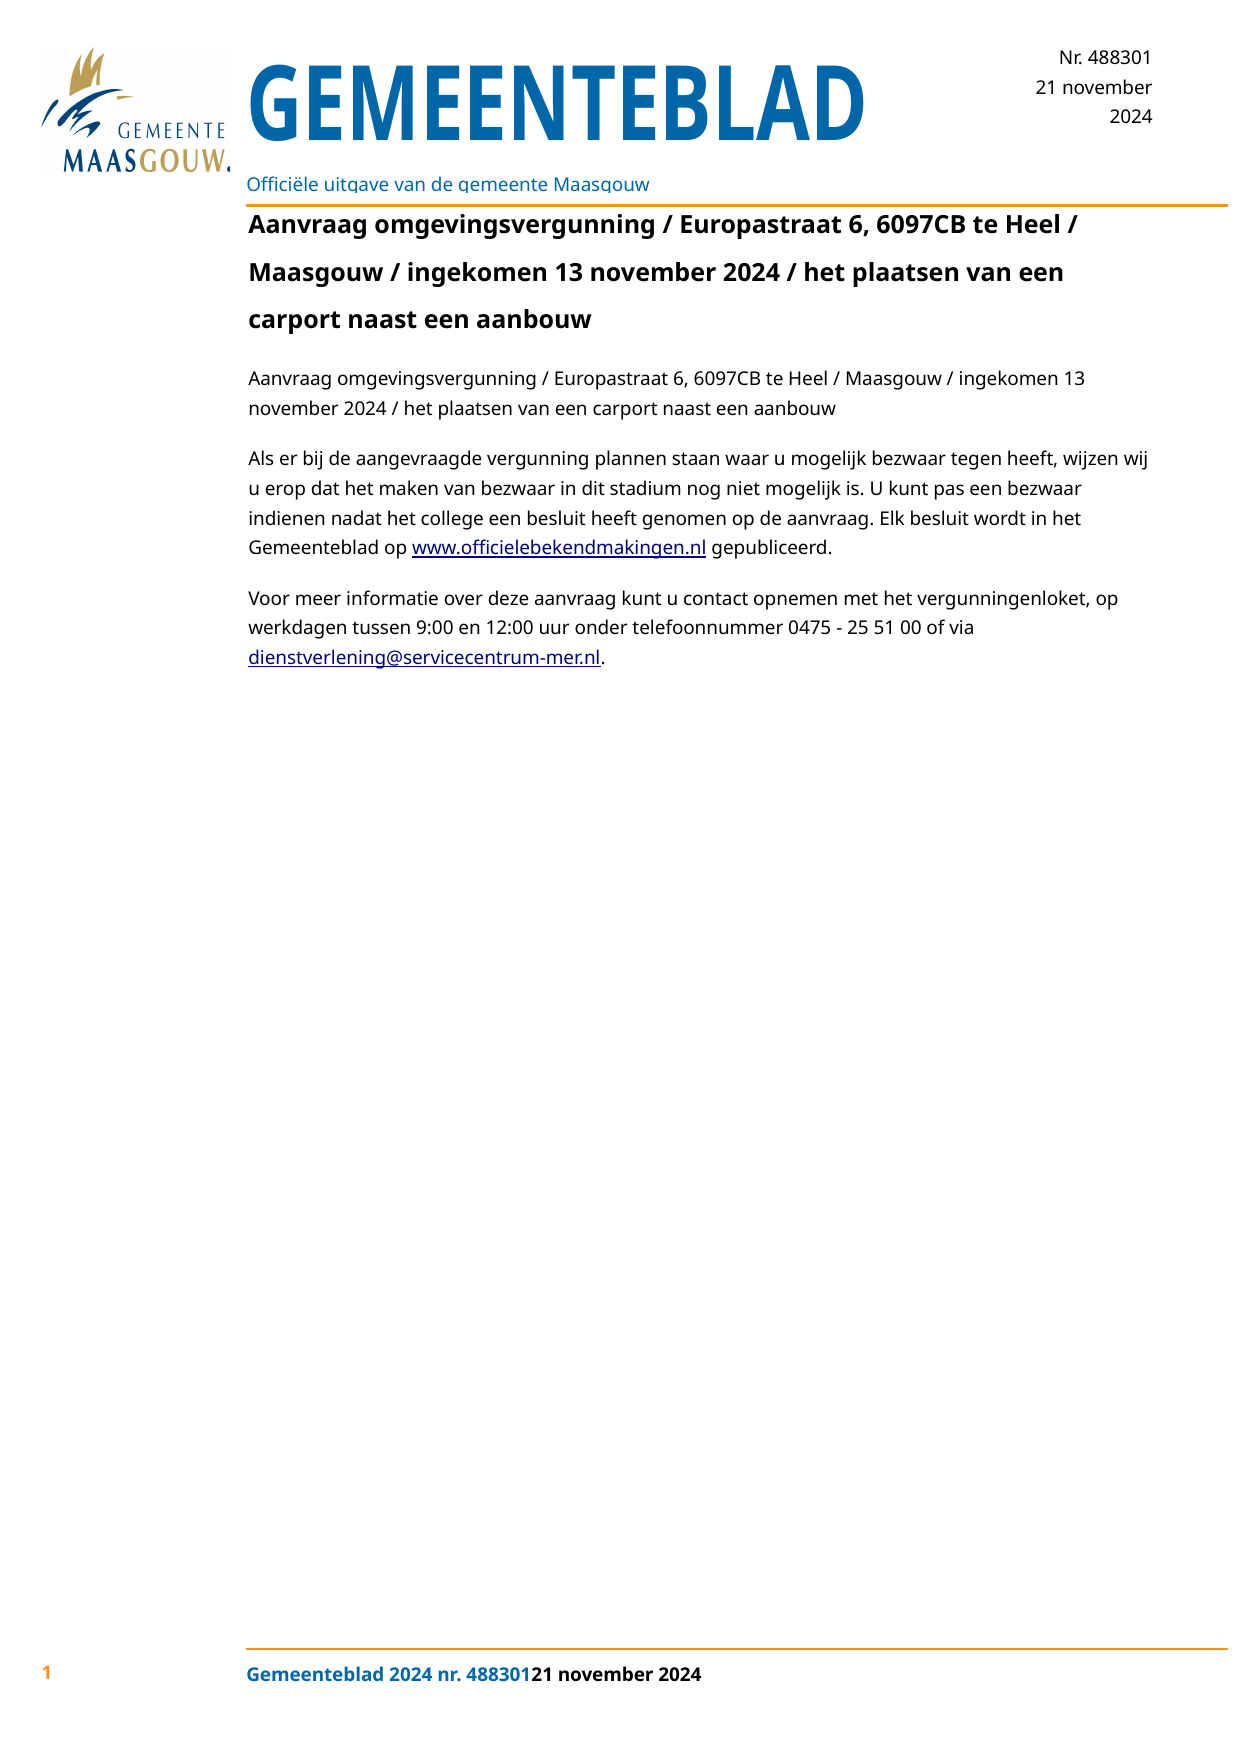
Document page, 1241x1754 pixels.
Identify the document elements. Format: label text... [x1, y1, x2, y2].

text Aanvraag omgevingsvergunning / Europastraat 6, 6097CB te Heel / Maasgouw / ingekomen 13 november 2024 / het plaatsen van een carport naast een aanbouw [248, 207, 1152, 336]
text Aanvraag omgevingsvergunning / Europastraat 6, 6097CB te Heel / Maasgouw / ingekomen 13 november 2024 / het plaatsen van een carport naast een aanbouw [248, 366, 1152, 421]
text Als er bij de aangevraagde vergunning plannen staan waar u mogelijk bezwaar tegen heeft, wijzen wij u erop dat het maken van bezwaar in dit stadium nog niet mogelijk is. U kunt pas een bezwaar indienen nadat het college een besluit heeft genomen op de aanvraag. Elk besluit wordt in het Gemeenteblad op www.officielebekendmakingen.nl gepubliceerd. [248, 446, 1152, 560]
picture [41, 47, 231, 172]
text Voor meer informatie over deze aanvraag kunt u contact opnemen met het vergunningenloket, op werkdagen tussen 9:00 en 12:00 uur onder telefoonnummer 0475 - 25 51 00 of via dienstverlening@servicecentrum-mer.nl. [248, 585, 1152, 669]
